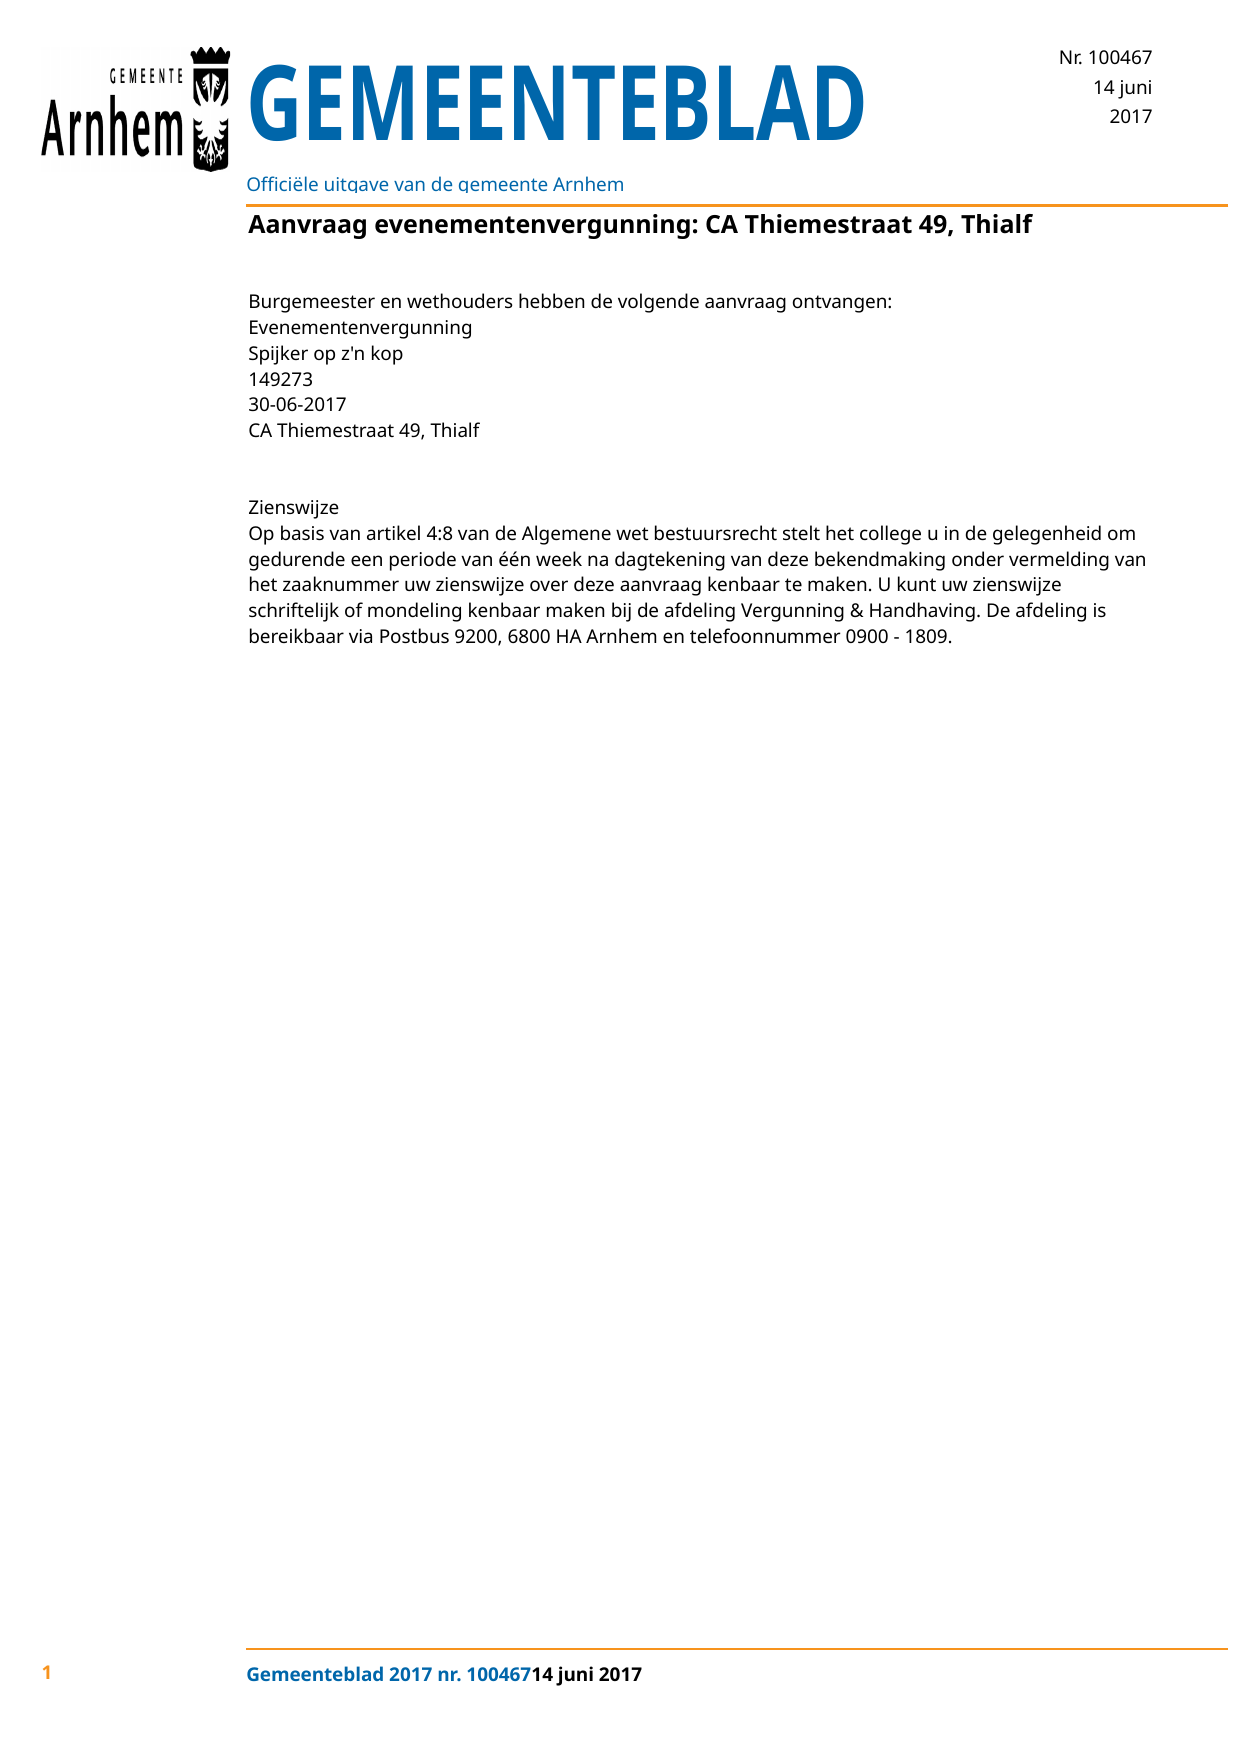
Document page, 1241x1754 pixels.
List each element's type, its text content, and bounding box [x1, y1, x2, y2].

picture [41, 47, 231, 172]
text Spijker op z'n kop [248, 340, 1152, 366]
text CA Thiemestraat 49, Thialf [248, 417, 1152, 443]
text Burgemeester en wethouders hebben de volgende aanvraag ontvangen: [248, 288, 1152, 314]
text Op basis van artikel 4:8 van de Algemene wet bestuursrecht stelt het college u in de gelegenheid om gedurende een periode van één week na dagtekening van deze bekendmaking onder vermelding van het zaaknummer uw zienswijze over deze aanvraag kenbaar te maken. U kunt uw zienswijze schriftelijk of mondeling kenbaar maken bij de afdeling Vergunning & Handhaving. De afdeling is bereikbaar via Postbus 9200, 6800 HA Arnhem en telefoonnummer 0900 - 1809. [248, 520, 1152, 649]
text 30-06-2017 [248, 391, 1152, 417]
text Aanvraag evenementenvergunning: CA Thiemestraat 49, Thialf [248, 207, 1152, 241]
text Evenementenvergunning [248, 314, 1152, 340]
text Zienswijze [248, 494, 1152, 520]
text 149273 [248, 366, 1152, 391]
